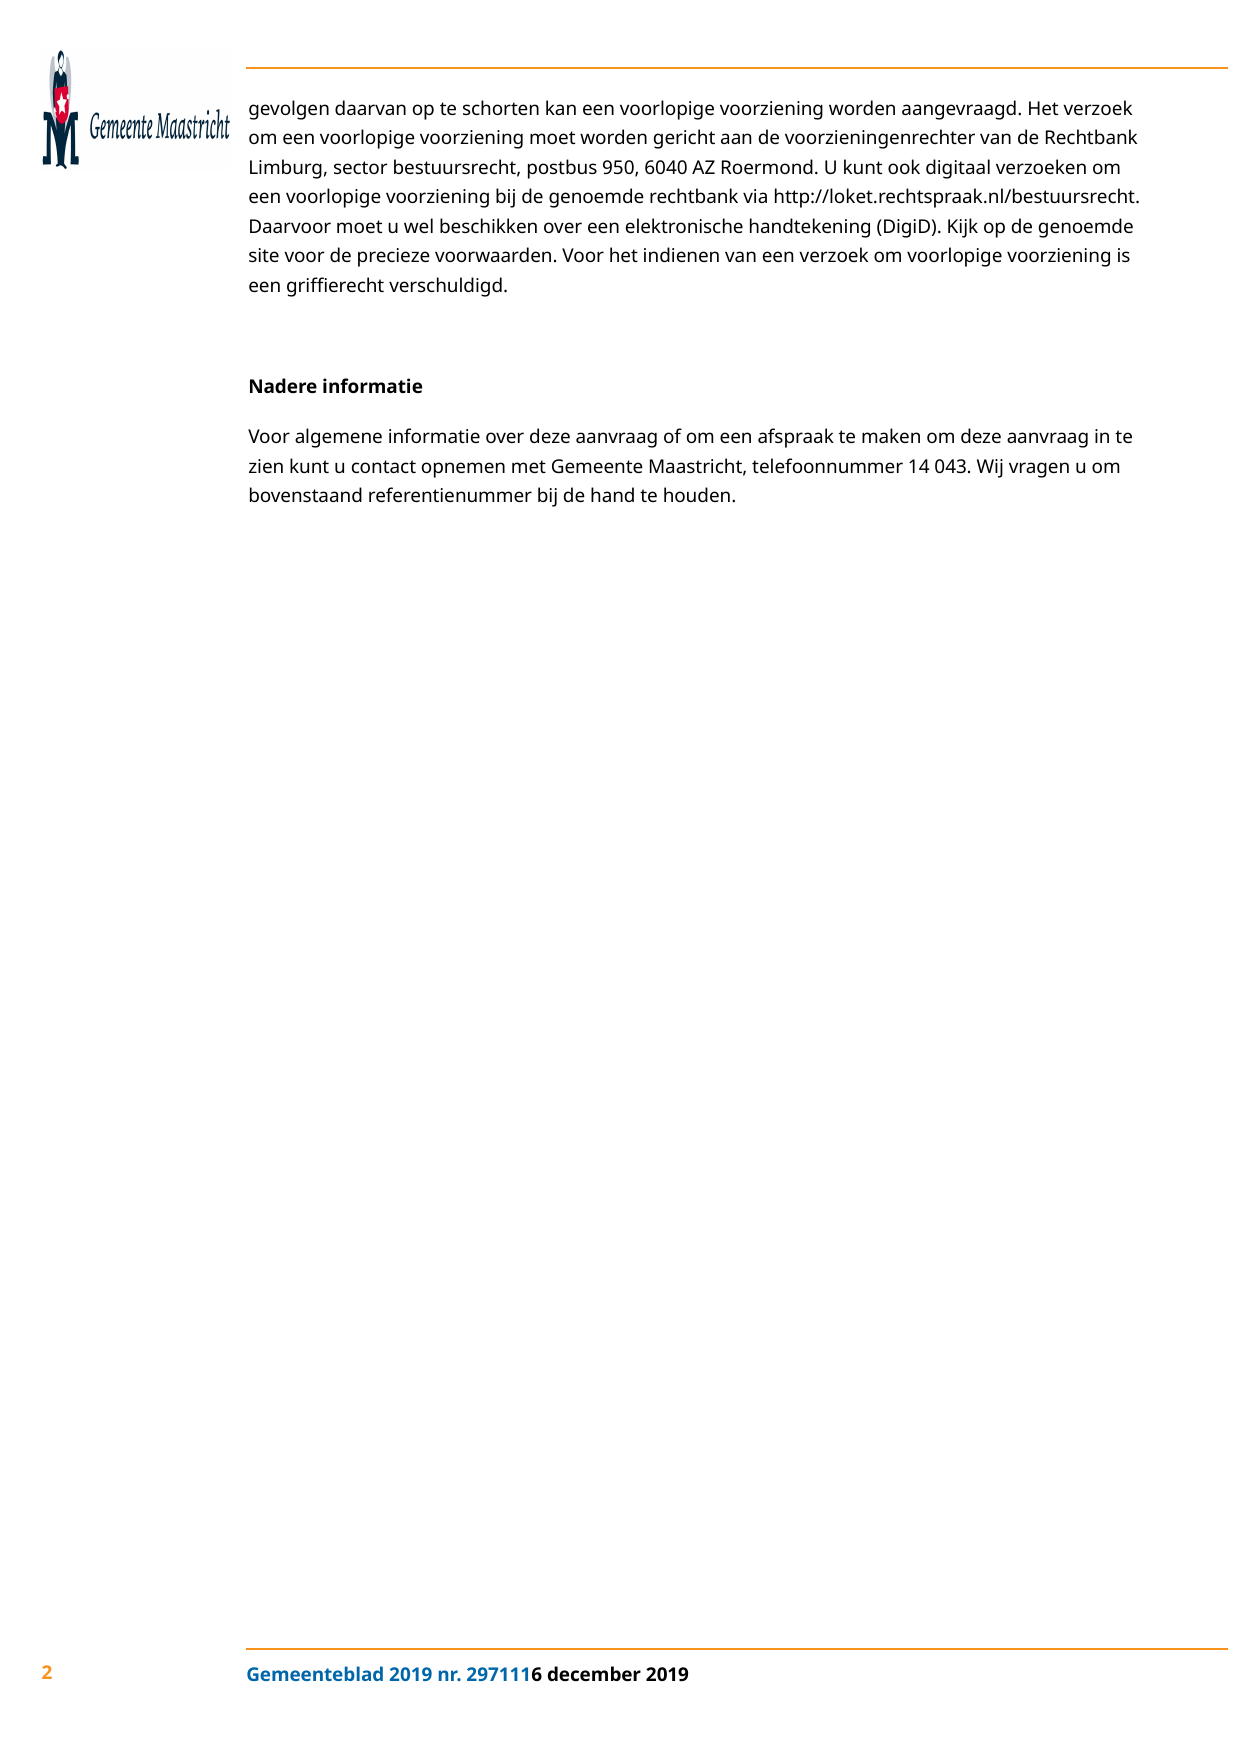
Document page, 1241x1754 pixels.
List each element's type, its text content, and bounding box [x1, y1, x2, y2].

picture [41, 47, 231, 172]
text Voor algemene informatie over deze aanvraag of om een afspraak te maken om deze aanvraag in te zien kunt u contact opnemen met Gemeente Maastricht, telefoonnummer 14 043. Wij vragen u om bovenstaand referentienummer bij de hand te houden. [248, 423, 1152, 508]
text gevolgen daarvan op te schorten kan een voorlopige voorziening worden aangevraagd. Het verzoek om een voorlopige voorziening moet worden gericht aan de voorzieningenrechter van de Rechtbank Limburg, sector bestuursrecht, postbus 950, 6040 AZ Roermond. U kunt ook digitaal verzoeken om een voorlopige voorziening bij de genoemde rechtbank via http://loket.rechtspraak.nl/bestuursrecht. Daarvoor moet u wel beschikken over een elektronische handtekening (DigiD). Kijk op de genoemde site voor de precieze voorwaarden. Voor het indienen van een verzoek om voorlopige voorziening is een griffierecht verschuldigd. [248, 95, 1152, 298]
text Nadere informatie [248, 373, 1152, 399]
